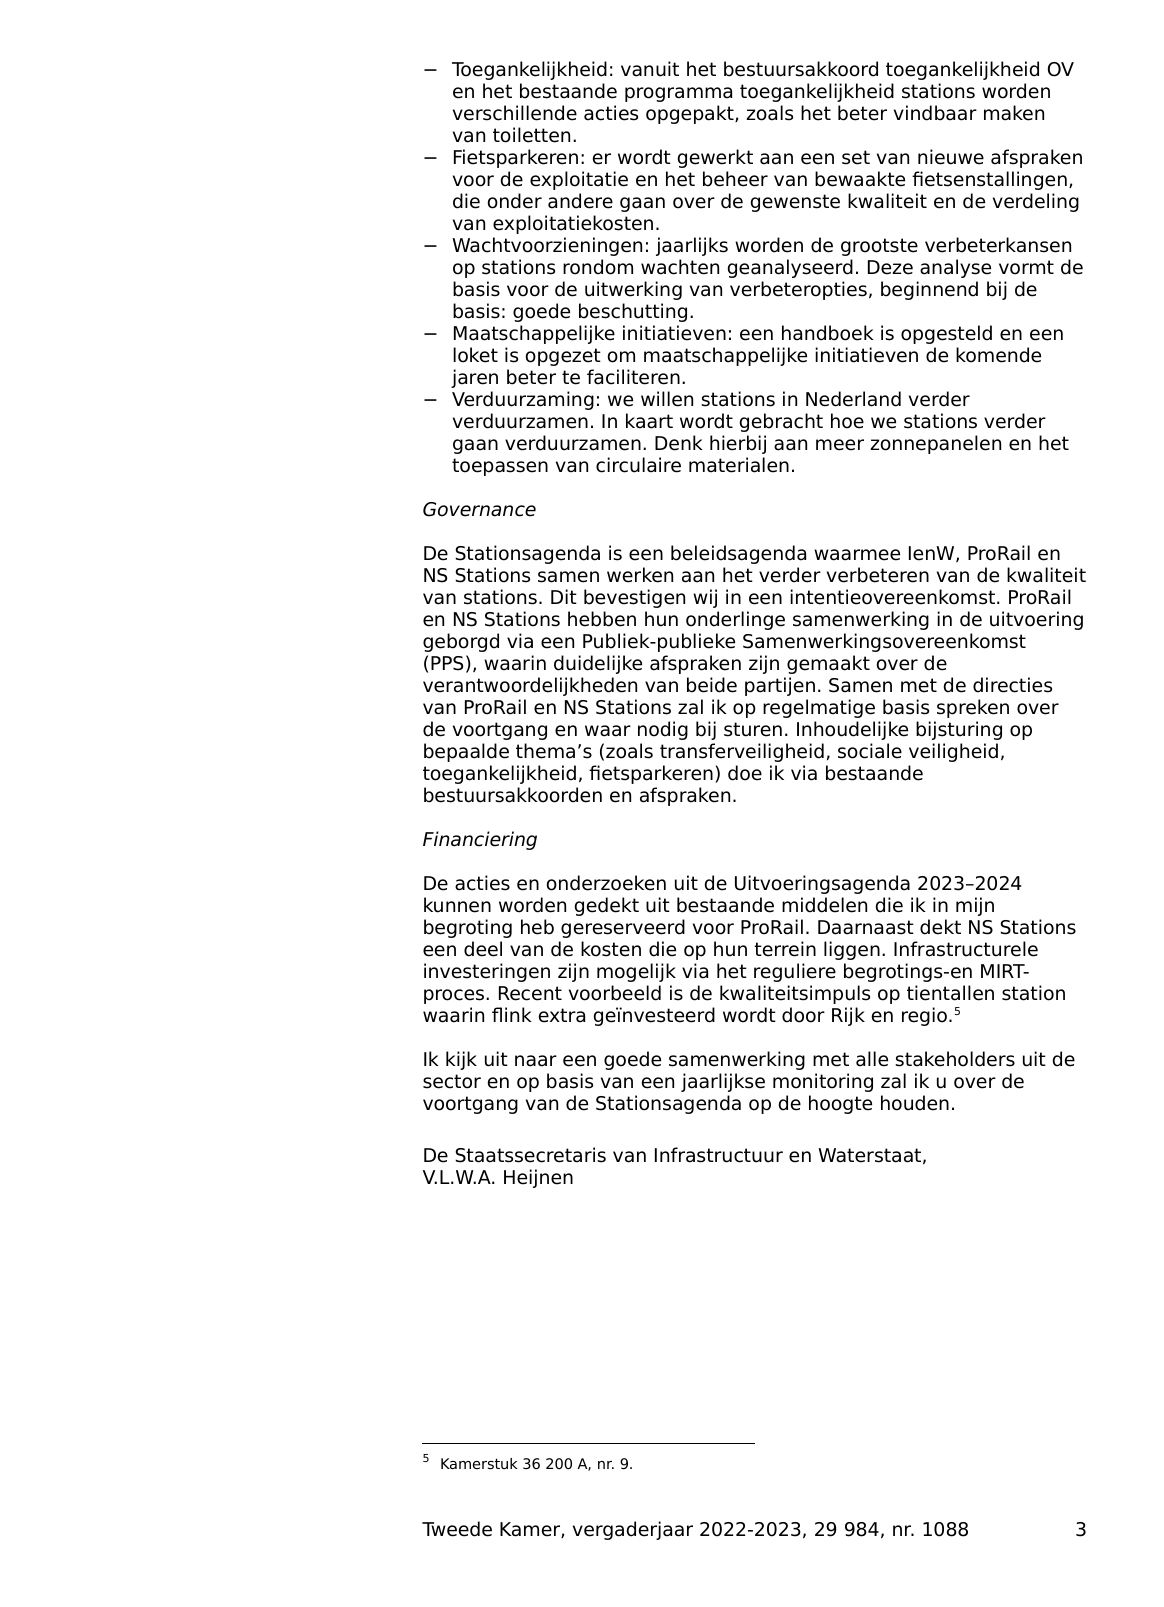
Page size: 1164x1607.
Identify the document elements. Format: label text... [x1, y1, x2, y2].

text De Stationsagenda is een beleidsagenda waarmee IenW, ProRail en NS Stations samen werken aan het verder verbeteren van de kwaliteit van stations. Dit bevestigen wij in een intentieovereenkomst. ProRail en NS Stations hebben hun onderlinge samenwerking in de uitvoering geborgd via een Publiek-publieke Samenwerkingsovereenkomst (PPS), waarin duidelijke afspraken zijn gemaakt over de verantwoordelijkheden van beide partijen. Samen met de directies van ProRail en NS Stations zal ik op regelmatige basis spreken over de voortgang en waar nodig bij sturen. Inhoudelijke bijsturing op bepaalde thema’s (zoals transferveiligheid, sociale veiligheid, toegankelijkheid, fietsparkeren) doe ik via bestaande bestuursakkoorden en afspraken. [422, 543, 1087, 807]
text − Toegankelijkheid: vanuit het bestuursakkoord toegankelijkheid OV en het bestaande programma toegankelijkheid stations worden verschillende acties opgepakt, zoals het beter vindbaar maken van toiletten. [422, 59, 1087, 147]
text − Verduurzaming: we willen stations in Nederland verder verduurzamen. In kaart wordt gebracht hoe we stations verder gaan verduurzamen. Denk hierbij aan meer zonnepanelen en het toepassen van circulaire materialen. [422, 389, 1087, 477]
text − Wachtvoorzieningen: jaarlijks worden de grootste verbeterkansen op stations rondom wachten geanalyseerd. Deze analyse vormt de basis voor de uitwerking van verbeteropties, beginnend bij de basis: goede beschutting. [422, 235, 1087, 323]
text − Maatschappelijke initiatieven: een handboek is opgesteld en een loket is opgezet om maatschappelijke initiatieven de komende jaren beter te faciliteren. [422, 323, 1087, 389]
subtitle Governance [422, 499, 1087, 521]
text De acties en onderzoeken uit de Uitvoeringsagenda 2023–2024 kunnen worden gedekt uit bestaande middelen die ik in mijn begroting heb gereserveerd voor ProRail. Daarnaast dekt NS Stations een deel van de kosten die op hun terrein liggen. Infrastructurele investeringen zijn mogelijk via het reguliere begrotings-en MIRT-proces. Recent voorbeeld is de kwaliteitsimpuls op tientallen station waarin flink extra geïnvesteerd wordt door Rijk en regio. [422, 873, 1087, 1027]
text De Staatssecretaris van Infrastructuur en Waterstaat, V.L.W.A. Heijnen [422, 1145, 1087, 1189]
text Ik kijk uit naar een goede samenwerking met alle stakeholders uit de sector en op basis van een jaarlijkse monitoring zal ik u over de voortgang van de Stationsagenda op de hoogte houden. [422, 1049, 1087, 1115]
text Kamerstuk 36 200 A, nr. 9. [422, 1452, 1087, 1474]
subtitle Financiering [422, 829, 1087, 851]
text − Fietsparkeren: er wordt gewerkt aan een set van nieuwe afspraken voor de exploitatie en het beheer van bewaakte fietsenstallingen, die onder andere gaan over de gewenste kwaliteit en de verdeling van exploitatiekosten. [422, 147, 1087, 235]
